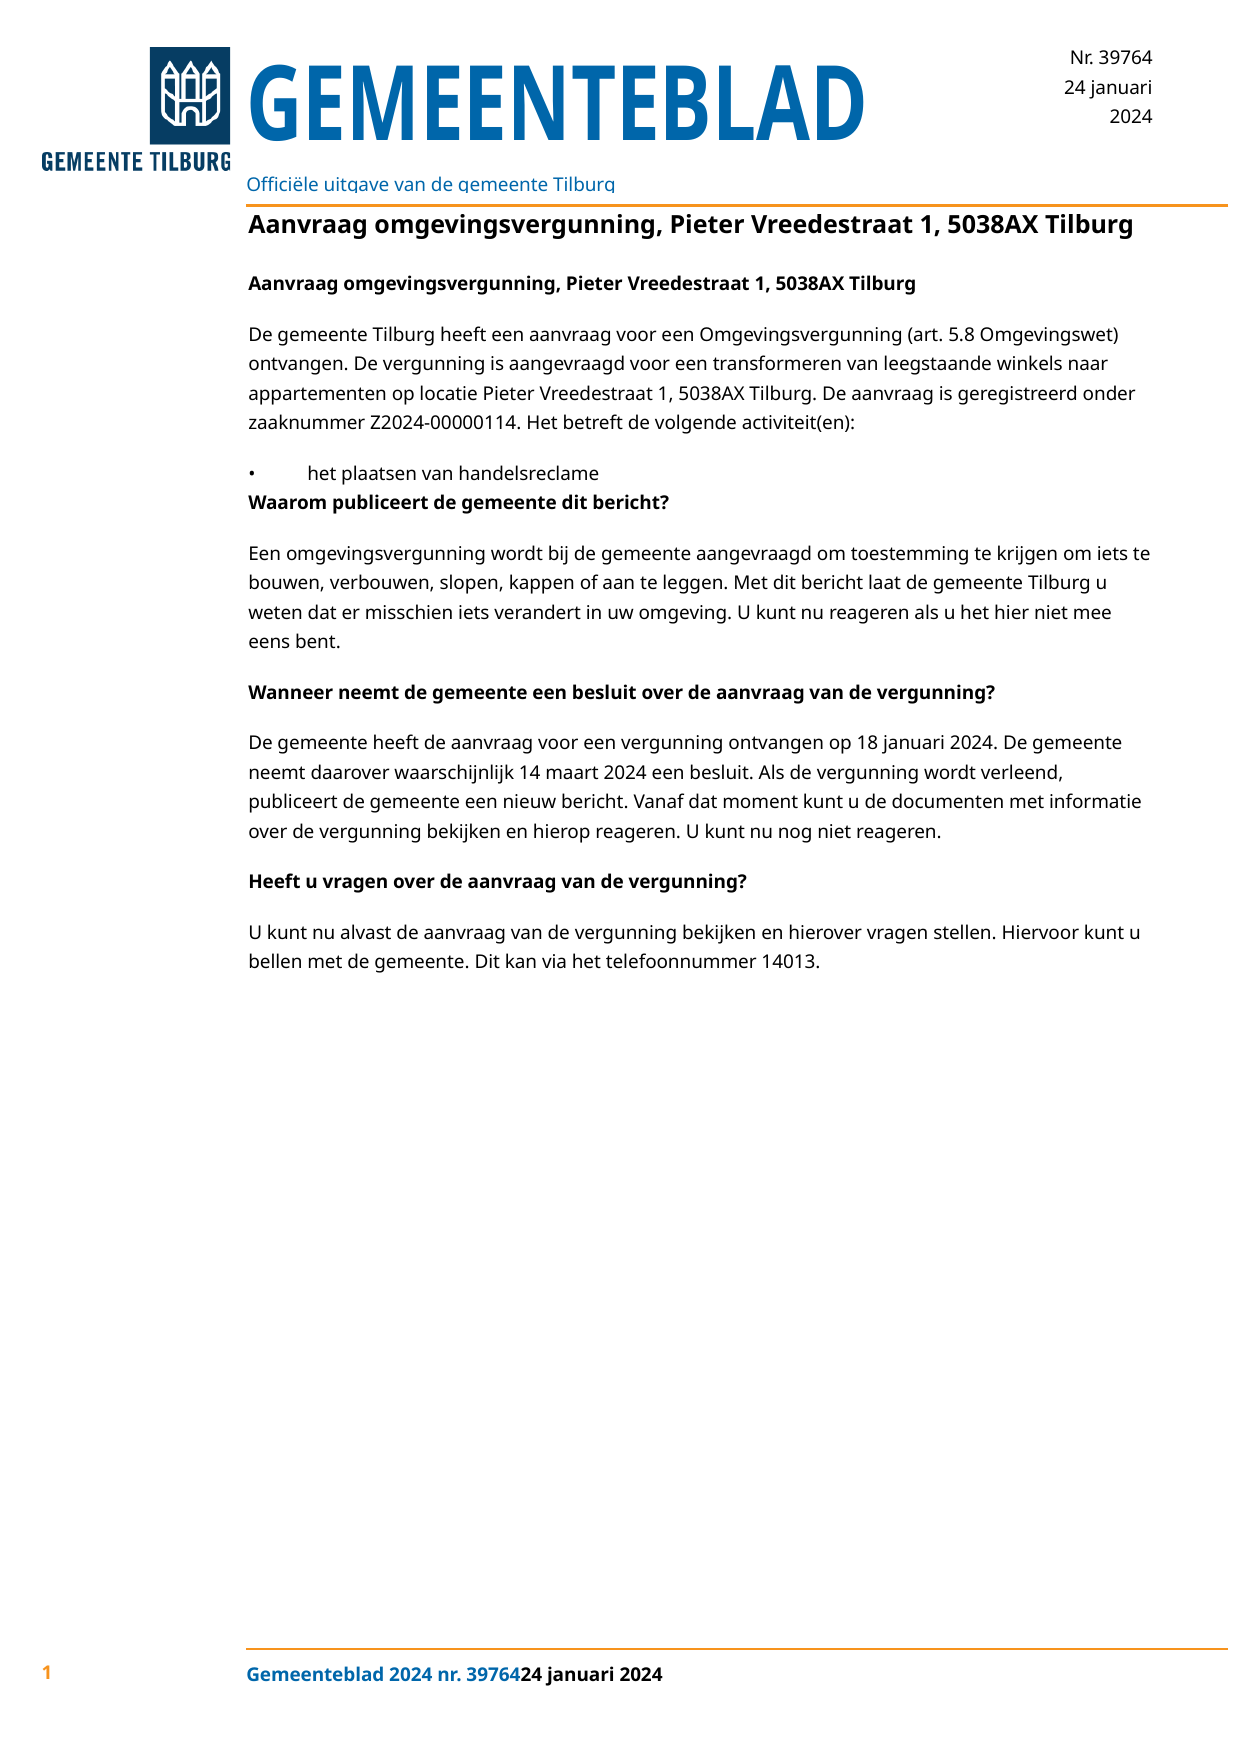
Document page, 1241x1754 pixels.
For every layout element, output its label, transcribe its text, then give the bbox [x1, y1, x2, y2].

text U kunt nu alvast de aanvraag van de vergunning bekijken en hierover vragen stellen. Hiervoor kunt u bellen met de gemeente. Dit kan via het telefoonnummer 14013. [248, 919, 1152, 974]
text De gemeente Tilburg heeft een aanvraag voor een Omgevingsvergunning (art. 5.8 Omgevingswet) ontvangen. De vergunning is aangevraagd voor een transformeren van leegstaande winkels naar appartementen op locatie Pieter Vreedestraat 1, 5038AX Tilburg. De aanvraag is geregistreerd onder zaaknummer Z2024-00000114. Het betreft de volgende activiteit(en): [248, 321, 1152, 435]
text Een omgevingsvergunning wordt bij de gemeente aangevraagd om toestemming te krijgen om iets te bouwen, verbouwen, slopen, kappen of aan te leggen. Met dit bericht laat de gemeente Tilburg u weten dat er misschien iets verandert in uw omgeving. U kunt nu reageren als u het hier niet mee eens bent. [248, 540, 1152, 654]
text Aanvraag omgevingsvergunning, Pieter Vreedestraat 1, 5038AX Tilburg [248, 270, 1152, 296]
text Aanvraag omgevingsvergunning, Pieter Vreedestraat 1, 5038AX Tilburg [248, 207, 1152, 241]
picture [41, 47, 231, 172]
text Wanneer neemt de gemeente een besluit over de aanvraag van de vergunning? [248, 679, 1152, 705]
text De gemeente heeft de aanvraag voor een vergunning ontvangen op 18 januari 2024. De gemeente neemt daarover waarschijnlijk 14 maart 2024 een besluit. Als de vergunning wordt verleend, publiceert de gemeente een nieuw bericht. Vanaf dat moment kunt u de documenten met informatie over de vergunning bekijken en hierop reageren. U kunt nu nog niet reageren. [248, 729, 1152, 844]
text Heeft u vragen over de aanvraag van de vergunning? [248, 869, 1152, 894]
text Waarom publiceert de gemeente dit bericht? [248, 489, 1152, 515]
list het plaatsen van handelsreclame [248, 460, 1152, 486]
